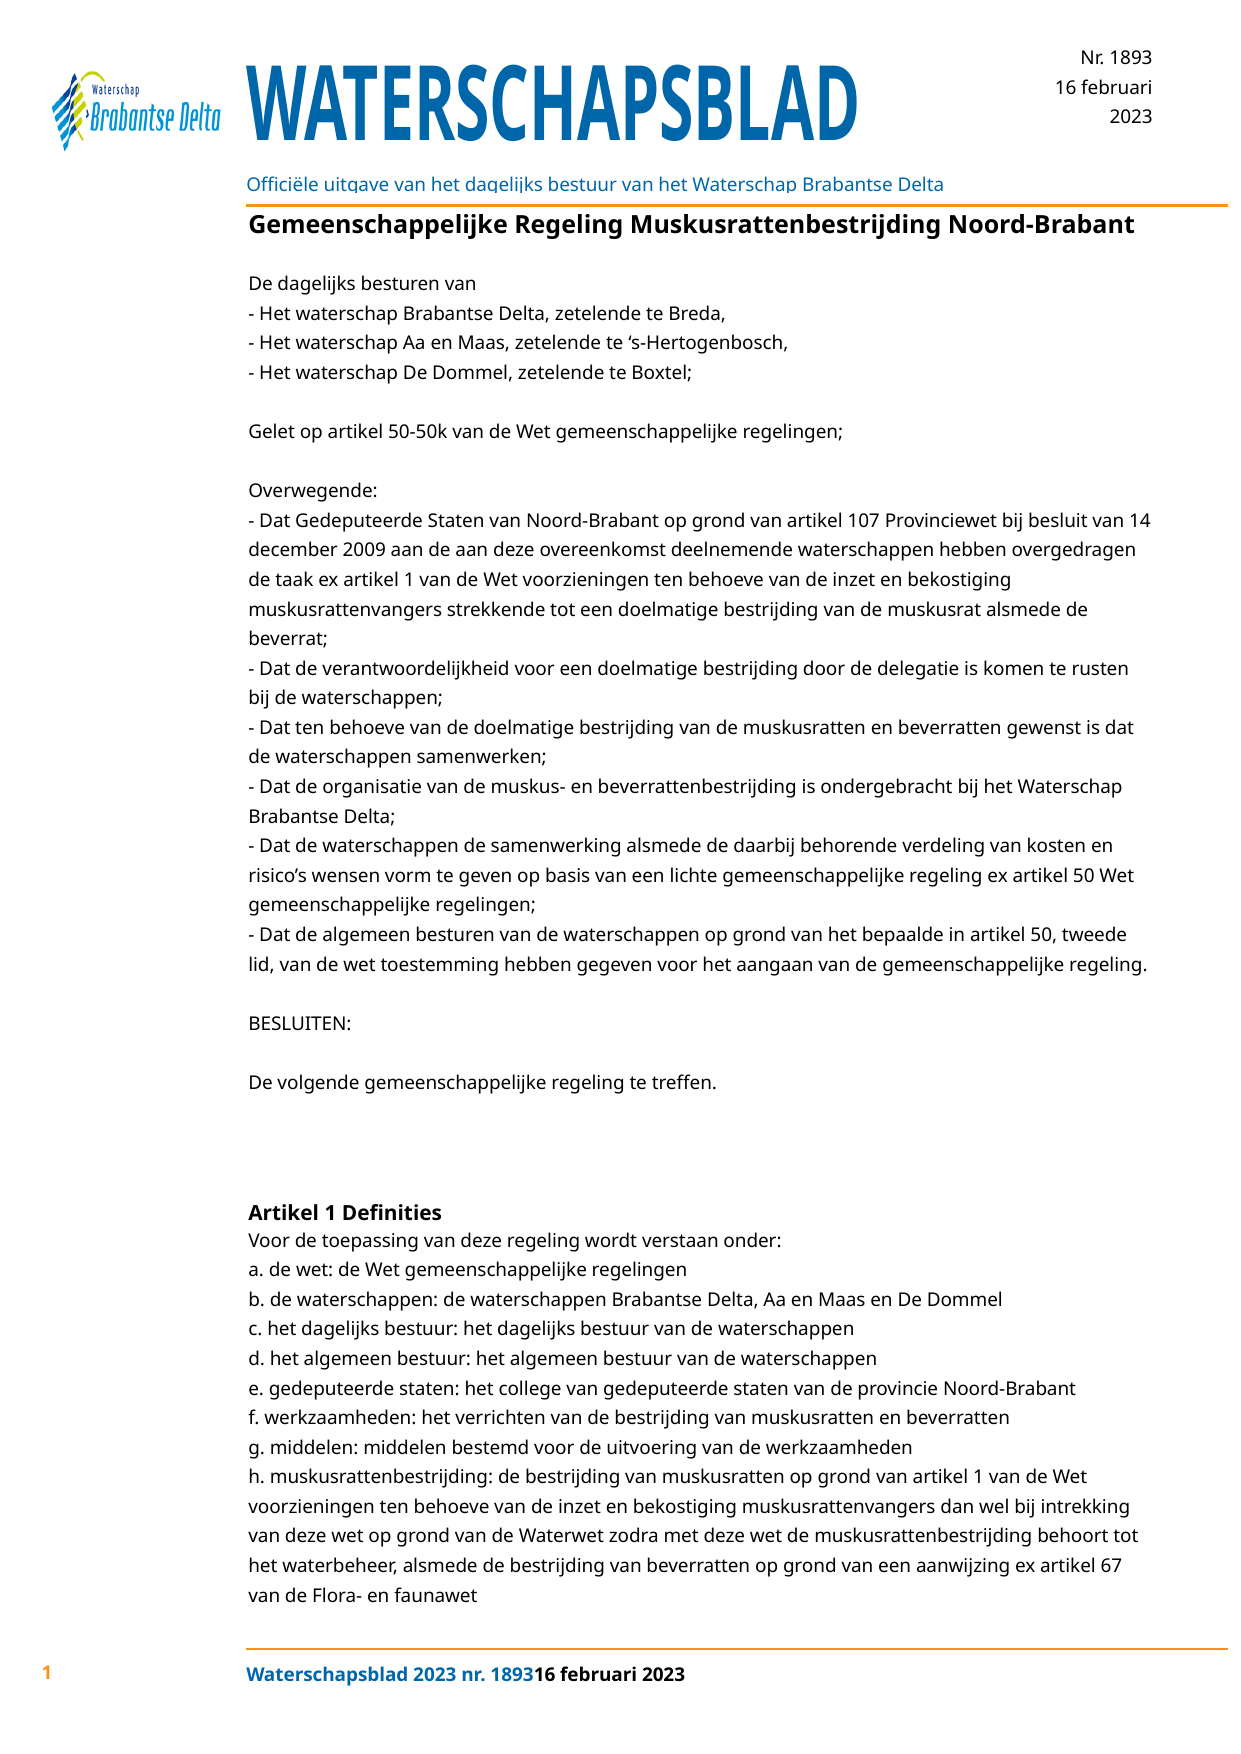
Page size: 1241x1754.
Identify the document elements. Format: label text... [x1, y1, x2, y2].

text g. middelen: middelen bestemd voor de uitvoering van de werkzaamheden [248, 1434, 1152, 1459]
text - Dat de algemeen besturen van de waterschappen op grond van het bepaalde in artikel 50, tweede lid, van de wet toestemming hebben gegeven voor het aangaan van de gemeenschappelijke regeling. [248, 921, 1152, 976]
text - Dat Gedeputeerde Staten van Noord-Brabant op grond van artikel 107 Provinciewet bij besluit van 14 december 2009 aan de aan deze overeenkomst deelnemende waterschappen hebben overgedragen de taak ex artikel 1 van de Wet voorzieningen ten behoeve van de inzet en bekostiging muskusrattenvangers strekkende tot een doelmatige bestrijding van de muskusrat alsmede de beverrat; [248, 507, 1152, 651]
text - Dat ten behoeve van de doelmatige bestrijding van de muskusratten en beverratten gewenst is dat de waterschappen samenwerken; [248, 714, 1152, 769]
text f. werkzaamheden: het verrichten van de bestrijding van muskusratten en beverratten [248, 1404, 1152, 1430]
picture [41, 47, 231, 172]
text Overwegende: [248, 477, 1152, 503]
text Voor de toepassing van deze regeling wordt verstaan onder: [248, 1227, 1152, 1252]
text c. het dagelijks bestuur: het dagelijks bestuur van de waterschappen [248, 1316, 1152, 1341]
text De volgende gemeenschappelijke regeling te treffen. [248, 1069, 1152, 1095]
text Gelet op artikel 50-50k van de Wet gemeenschappelijke regelingen; [248, 418, 1152, 444]
text Artikel 1 Definities [248, 1198, 1152, 1227]
text b. de waterschappen: de waterschappen Brabantse Delta, Aa en Maas en De Dommel [248, 1286, 1152, 1312]
text h. muskusrattenbestrijding: de bestrijding van muskusratten op grond van artikel 1 van de Wet voorzieningen ten behoeve van de inzet en bekostiging muskusrattenvangers dan wel bij intrekking van deze wet op grond van de Waterwet zodra met deze wet de muskusrattenbestrijding behoort tot het waterbeheer, alsmede de bestrijding van beverratten op grond van een aanwijzing ex artikel 67 van de Flora- en faunawet [248, 1463, 1152, 1607]
text - Het waterschap Aa en Maas, zetelende te ‘s-Hertogenbosch, [248, 329, 1152, 355]
text - Dat de waterschappen de samenwerking alsmede de daarbij behorende verdeling van kosten en risico’s wensen vorm te geven op basis van een lichte gemeenschappelijke regeling ex artikel 50 Wet gemeenschappelijke regelingen; [248, 832, 1152, 917]
text e. gedeputeerde staten: het college van gedeputeerde staten van de provincie Noord-Brabant [248, 1375, 1152, 1400]
text d. het algemeen bestuur: het algemeen bestuur van de waterschappen [248, 1345, 1152, 1371]
text BESLUITEN: [248, 1010, 1152, 1036]
text - Het waterschap De Dommel, zetelende te Boxtel; [248, 359, 1152, 385]
text a. de wet: de Wet gemeenschappelijke regelingen [248, 1256, 1152, 1282]
text De dagelijks besturen van [248, 270, 1152, 296]
text - Het waterschap Brabantse Delta, zetelende te Breda, [248, 300, 1152, 326]
text Gemeenschappelijke Regeling Muskusrattenbestrijding Noord-Brabant [248, 207, 1152, 241]
text - Dat de verantwoordelijkheid voor een doelmatige bestrijding door de delegatie is komen te rusten bij de waterschappen; [248, 655, 1152, 710]
text - Dat de organisatie van de muskus- en beverrattenbestrijding is ondergebracht bij het Waterschap Brabantse Delta; [248, 773, 1152, 828]
